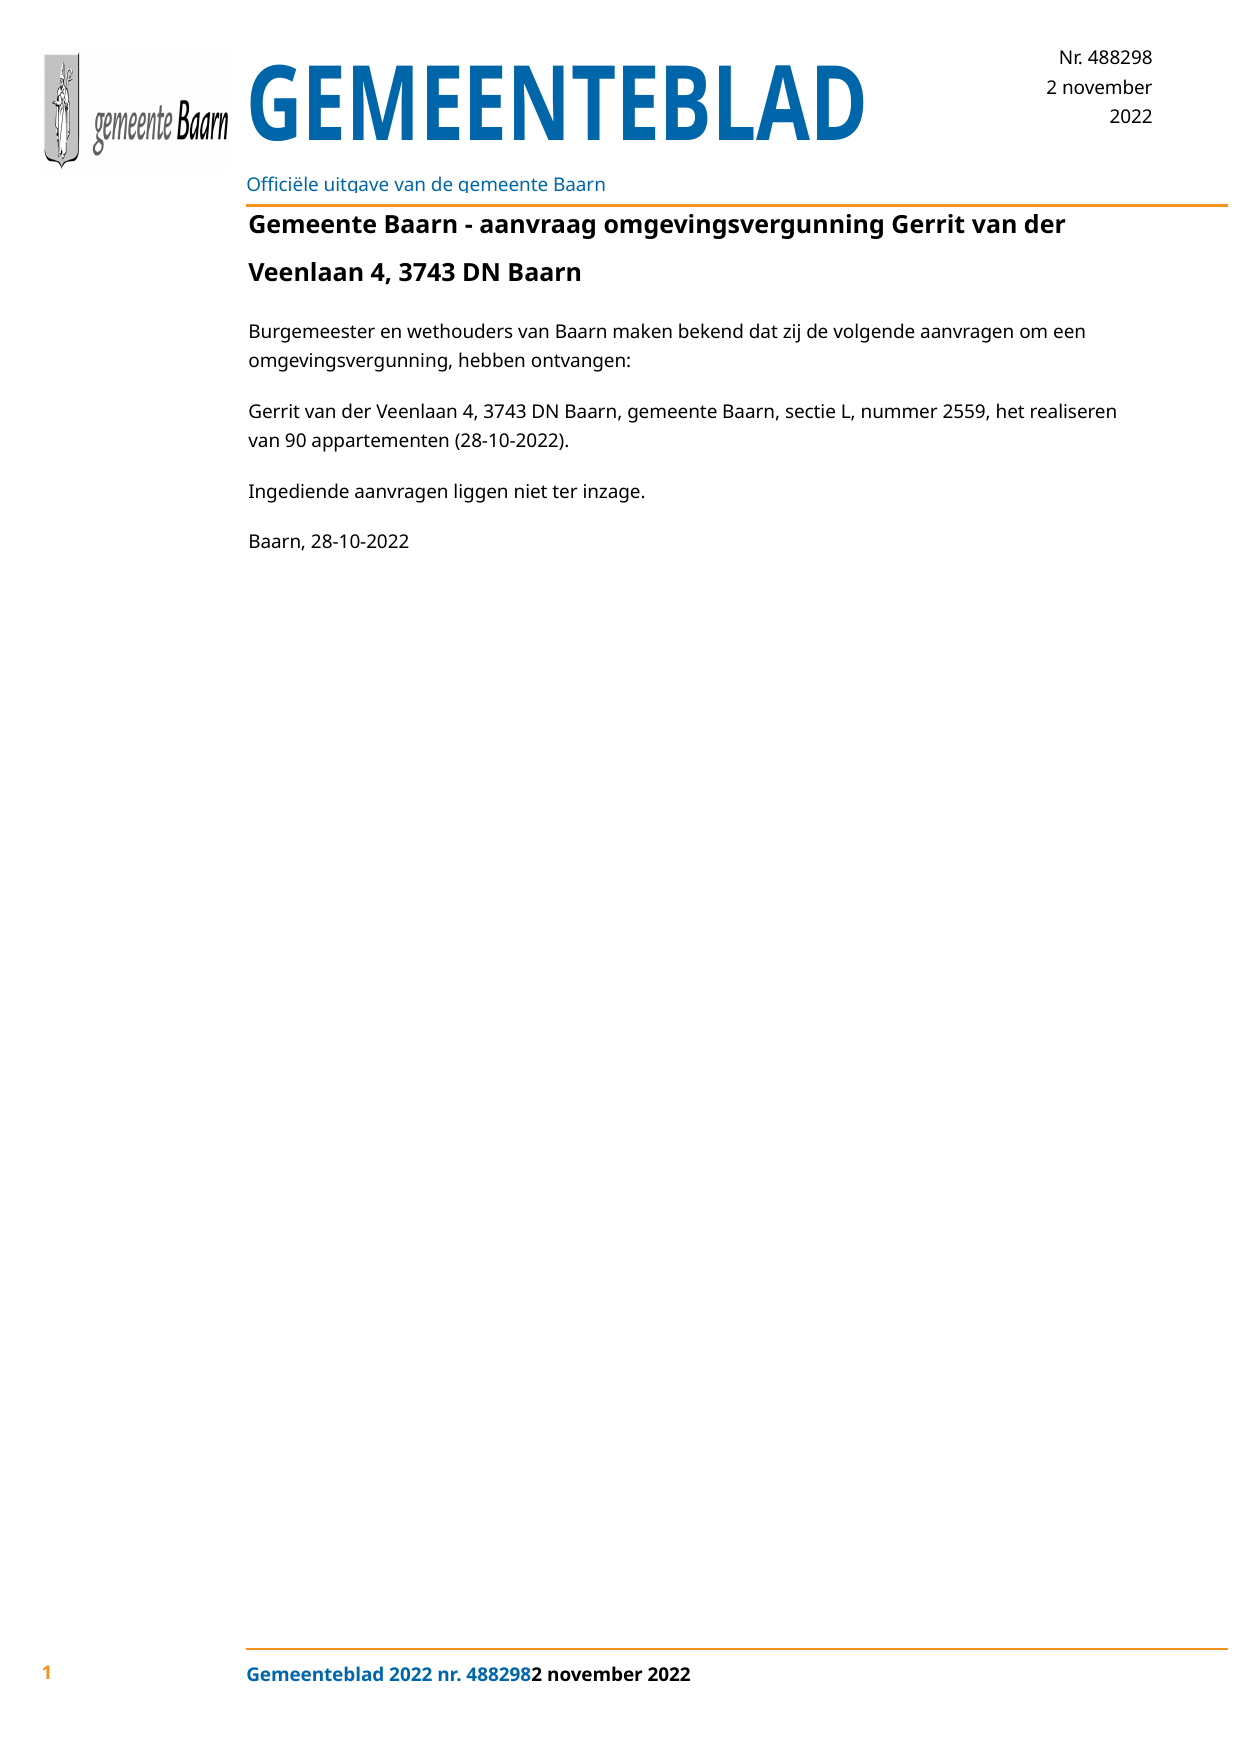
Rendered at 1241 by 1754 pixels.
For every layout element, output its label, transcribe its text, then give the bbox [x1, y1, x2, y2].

text Ingediende aanvragen liggen niet ter inzage. [248, 478, 1152, 504]
text Burgemeester en wethouders van Baarn maken bekend dat zij de volgende aanvragen om een omgevingsvergunning, hebben ontvangen: [248, 318, 1152, 373]
picture [41, 47, 231, 172]
text Baarn, 28-10-2022 [248, 528, 1152, 554]
text Gemeente Baarn - aanvraag omgevingsvergunning Gerrit van der Veenlaan 4, 3743 DN Baarn [248, 207, 1152, 288]
text Gerrit van der Veenlaan 4, 3743 DN Baarn, gemeente Baarn, sectie L, nummer 2559, het realiseren van 90 appartementen (28-10-2022). [248, 398, 1152, 453]
